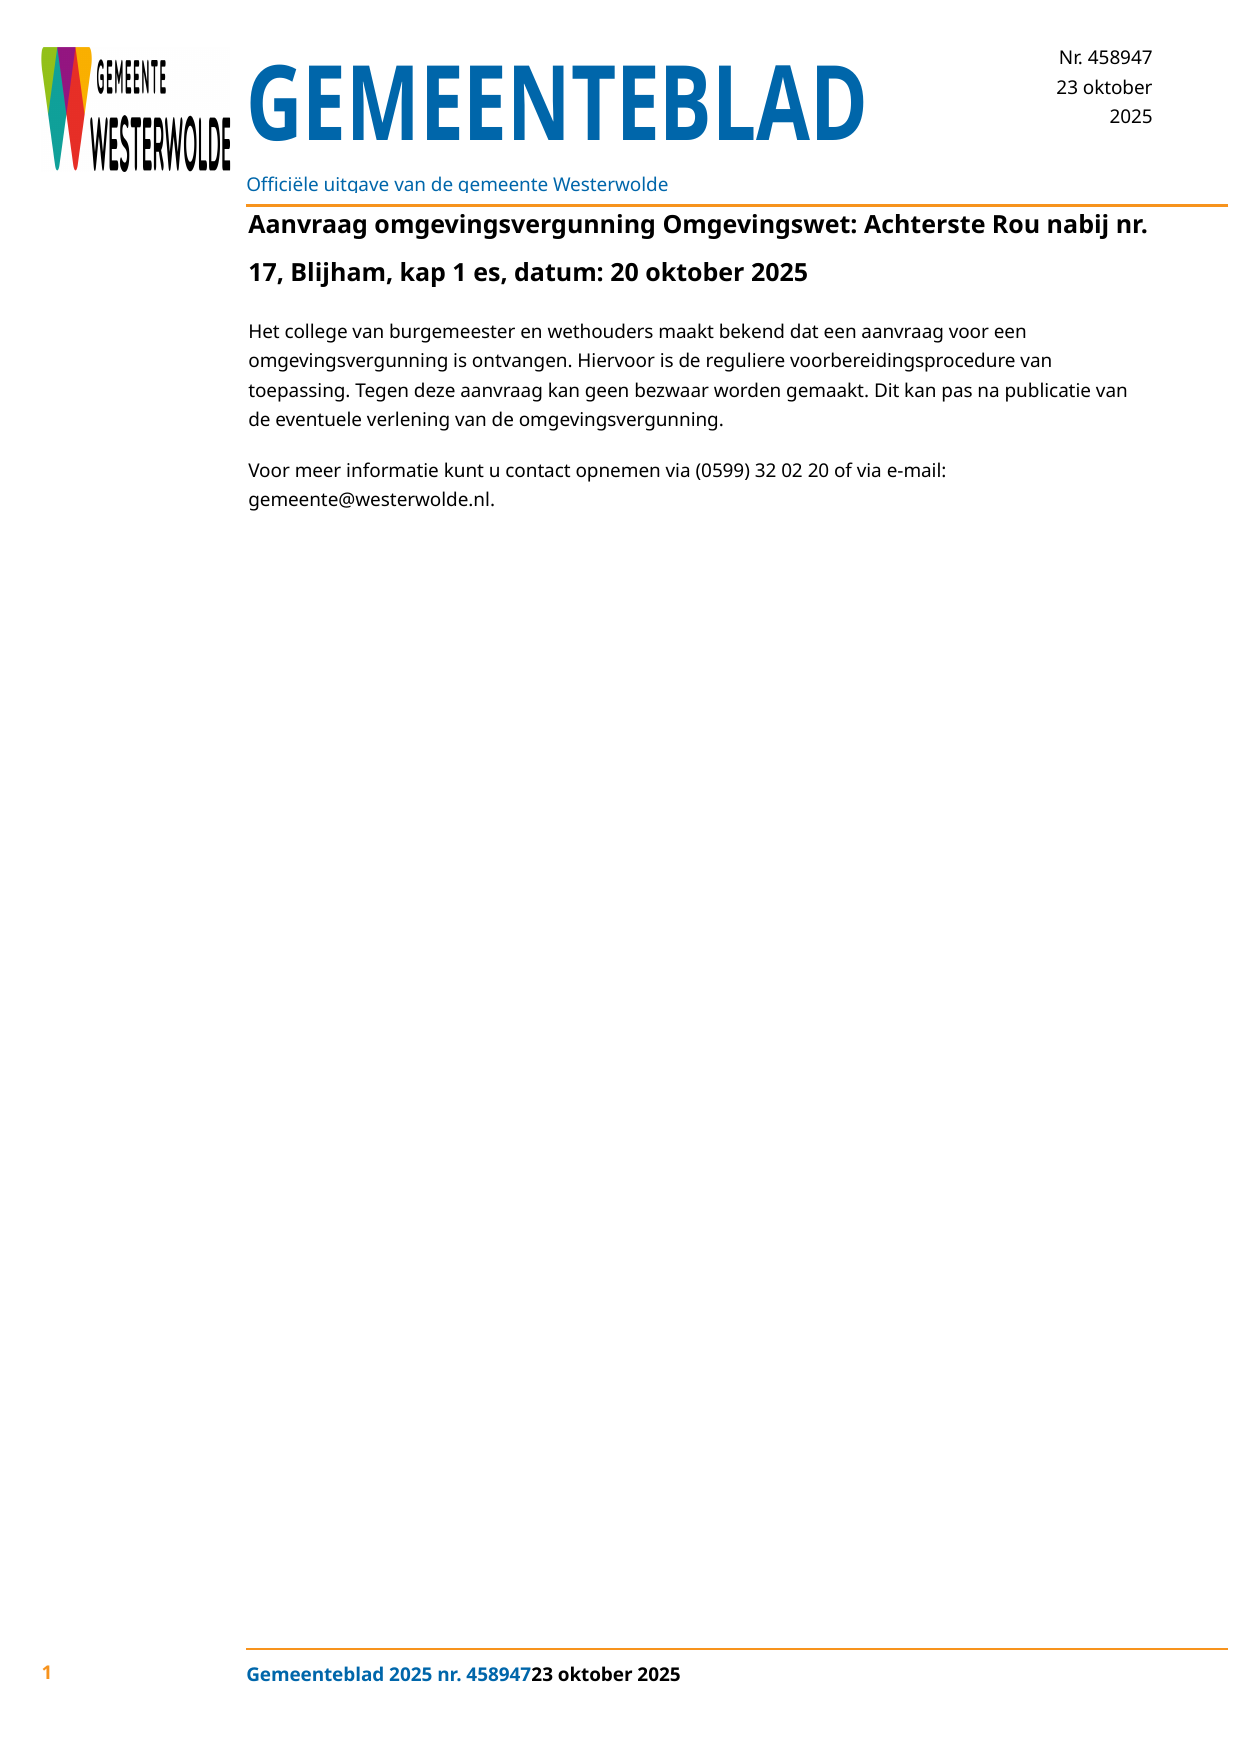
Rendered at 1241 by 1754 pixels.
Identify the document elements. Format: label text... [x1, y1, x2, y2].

picture [41, 47, 231, 172]
text Voor meer informatie kunt u contact opnemen via (0599) 32 02 20 of via e-mail: gemeente@westerwolde.nl. [248, 457, 1152, 512]
text Het college van burgemeester en wethouders maakt bekend dat een aanvraag voor een omgevingsvergunning is ontvangen. Hiervoor is de reguliere voorbereidingsprocedure van toepassing. Tegen deze aanvraag kan geen bezwaar worden gemaakt. Dit kan pas na publicatie van de eventuele verlening van de omgevingsvergunning. [248, 318, 1152, 432]
text Aanvraag omgevingsvergunning Omgevingswet: Achterste Rou nabij nr. 17, Blijham, kap 1 es, datum: 20 oktober 2025 [248, 207, 1152, 288]
